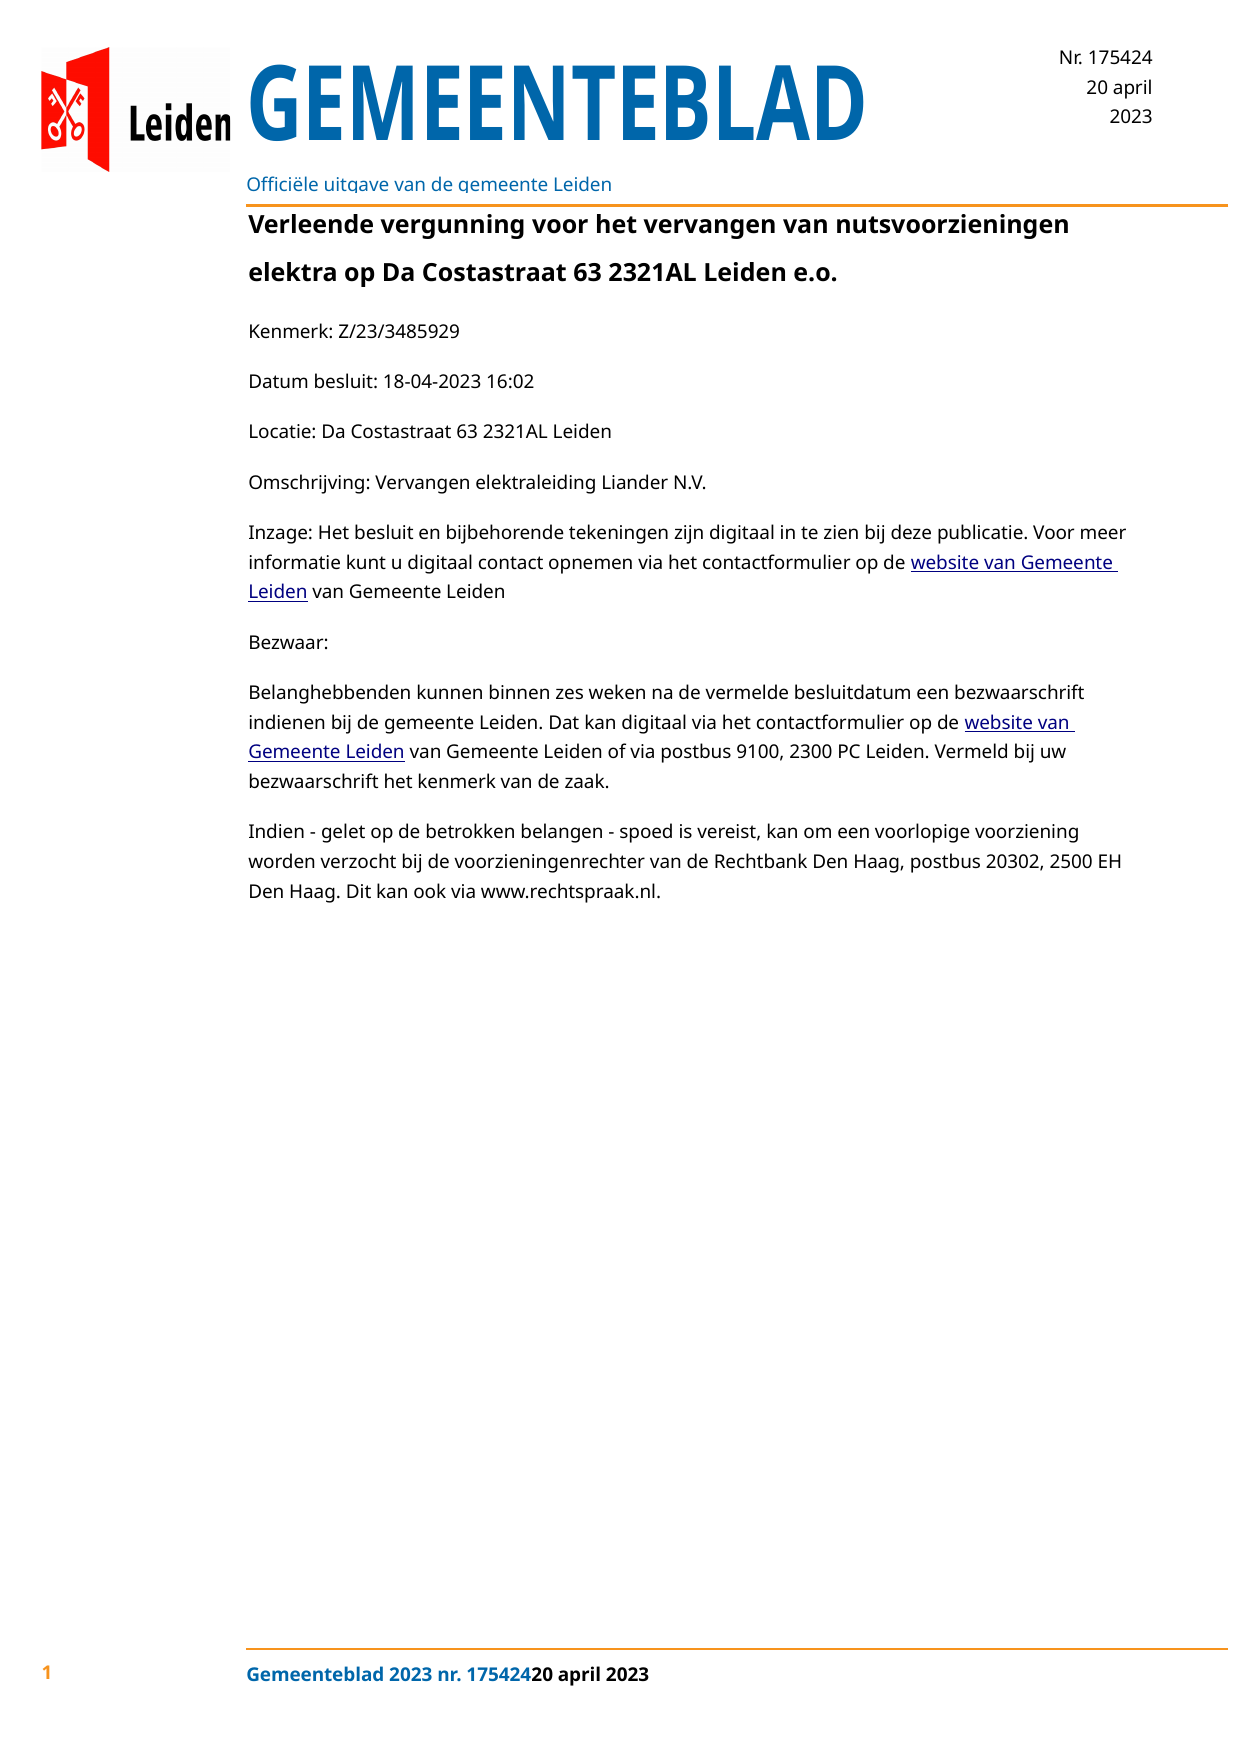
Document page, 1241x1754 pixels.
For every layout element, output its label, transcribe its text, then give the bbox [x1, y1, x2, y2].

text Locatie: Da Costastraat 63 2321AL Leiden [248, 419, 1152, 444]
text Datum besluit: 18-04-2023 16:02 [248, 368, 1152, 394]
text Verleende vergunning voor het vervangen van nutsvoorzieningen elektra op Da Costastraat 63 2321AL Leiden e.o. [248, 207, 1152, 288]
text Inzage: Het besluit en bijbehorende tekeningen zijn digitaal in te zien bij deze publicatie. Voor meer informatie kunt u digitaal contact opnemen via het contactformulier op de website van Gemeente Leiden van Gemeente Leiden [248, 519, 1152, 604]
text Belanghebbenden kunnen binnen zes weken na de vermelde besluitdatum een bezwaarschrift indienen bij de gemeente Leiden. Dat kan digitaal via het contactformulier op de website van Gemeente Leiden van Gemeente Leiden of via postbus 9100, 2300 PC Leiden. Vermeld bij uw bezwaarschrift het kenmerk van de zaak. [248, 679, 1152, 794]
text Indien - gelet op de betrokken belangen - spoed is vereist, kan om een voorlopige voorziening worden verzocht bij de voorzieningenrechter van de Rechtbank Den Haag, postbus 20302, 2500 EH Den Haag. Dit kan ook via www.rechtspraak.nl. [248, 819, 1152, 904]
text Omschrijving: Vervangen elektraleiding Liander N.V. [248, 469, 1152, 495]
picture [41, 47, 231, 172]
text Bezwaar: [248, 629, 1152, 655]
text Kenmerk: Z/23/3485929 [248, 318, 1152, 344]
